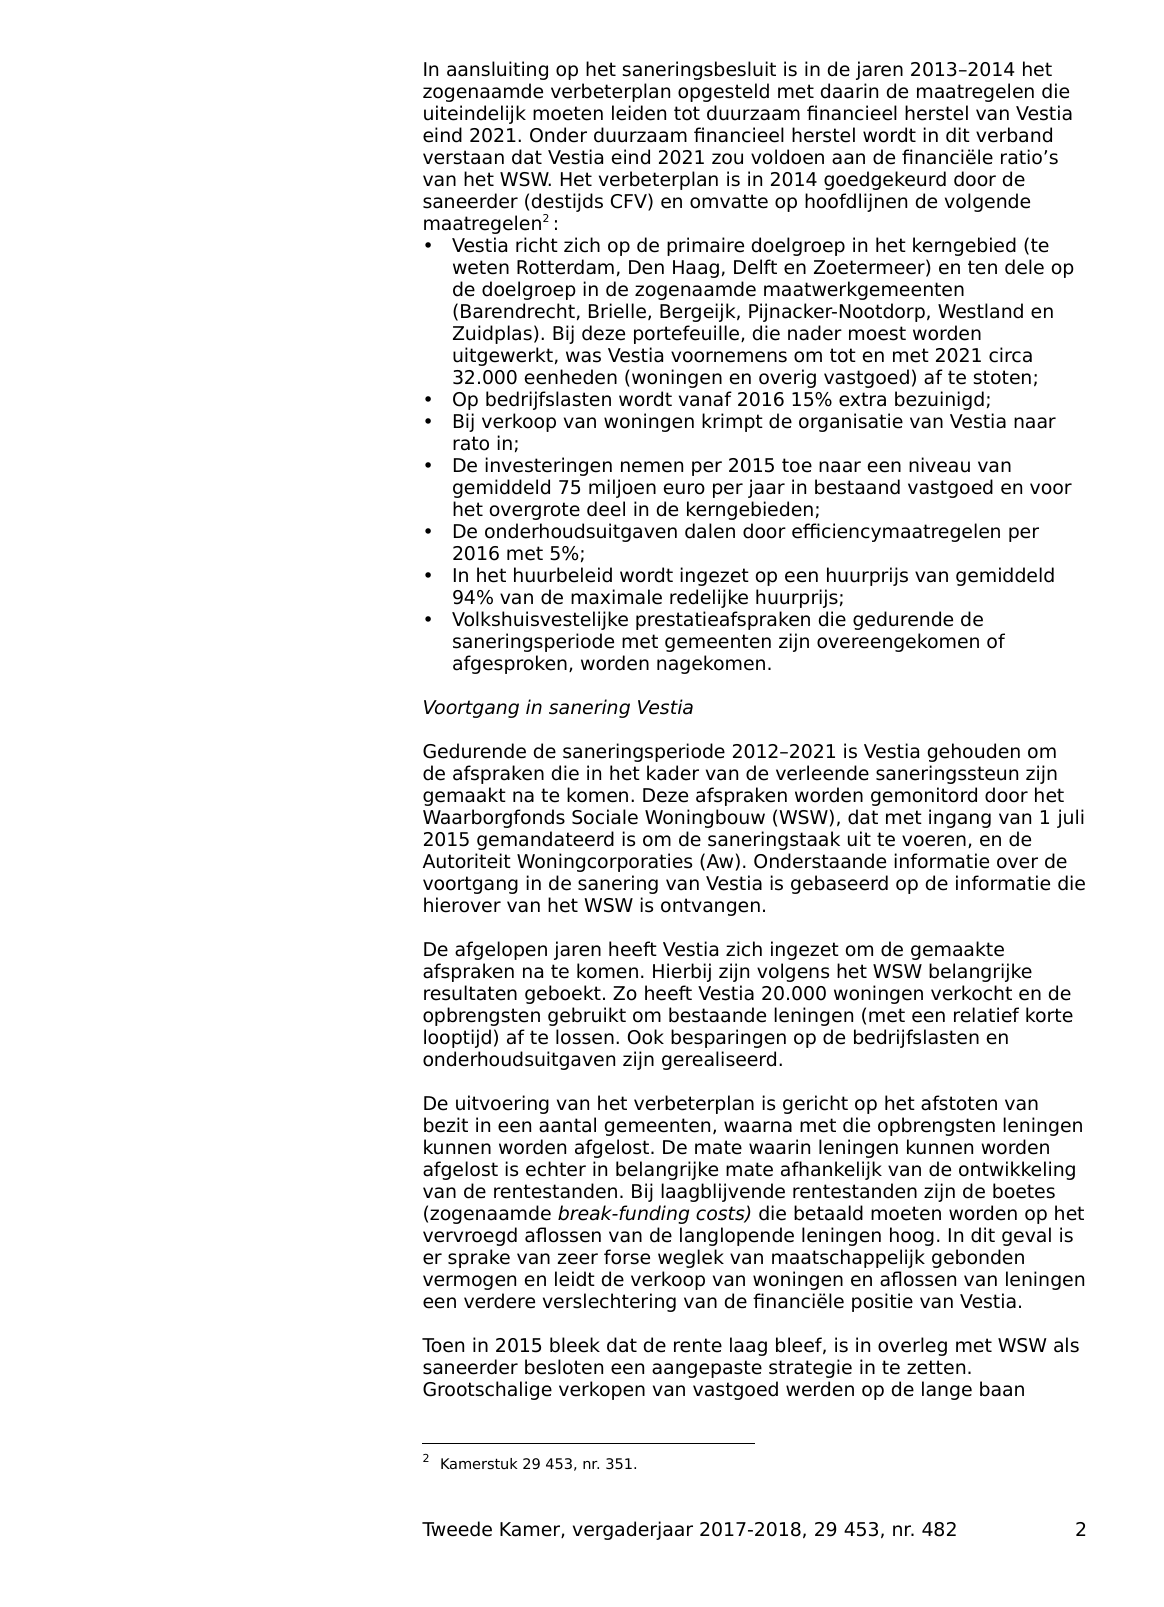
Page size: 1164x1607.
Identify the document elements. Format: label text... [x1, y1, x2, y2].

text In aansluiting op het saneringsbesluit is in de jaren 2013–2014 het zogenaamde verbeterplan opgesteld met daarin de maatregelen die uiteindelijk moeten leiden tot duurzaam financieel herstel van Vestia eind 2021. Onder duurzaam financieel herstel wordt in dit verband verstaan dat Vestia eind 2021 zou voldoen aan de financiële ratio’s van het WSW. Het verbeterplan is in 2014 goedgekeurd door de saneerder (destijds CFV) en omvatte op hoofdlijnen de volgende maatregelen: [422, 59, 1087, 235]
text Toen in 2015 bleek dat de rente laag bleef, is in overleg met WSW als saneerder besloten een aangepaste strategie in te zetten. Grootschalige verkopen van vastgoed werden op de lange baan [422, 1335, 1087, 1401]
text • In het huurbeleid wordt ingezet op een huurprijs van gemiddeld 94% van de maximale redelijke huurprijs; [422, 564, 1087, 608]
text De uitvoering van het verbeterplan is gericht op het afstoten van bezit in een aantal gemeenten, waarna met die opbrengsten leningen kunnen worden afgelost. De mate waarin leningen kunnen worden afgelost is echter in belangrijke mate afhankelijk van de ontwikkeling van de rentestanden. Bij laagblijvende rentestanden zijn de boetes (zogenaamde break-funding costs) die betaald moeten worden op het vervroegd aflossen van de langlopende leningen hoog. In dit geval is er sprake van zeer forse weglek van maatschappelijk gebonden vermogen en leidt de verkoop van woningen en aflossen van leningen een verdere verslechtering van de financiële positie van Vestia. [422, 1093, 1087, 1313]
subtitle Voortgang in sanering Vestia [422, 697, 1087, 719]
text • Bij verkoop van woningen krimpt de organisatie van Vestia naar rato in; [422, 411, 1087, 455]
text De afgelopen jaren heeft Vestia zich ingezet om de gemaakte afspraken na te komen. Hierbij zijn volgens het WSW belangrijke resultaten geboekt. Zo heeft Vestia 20.000 woningen verkocht en de opbrengsten gebruikt om bestaande leningen (met een relatief korte looptijd) af te lossen. Ook besparingen op de bedrijfslasten en onderhoudsuitgaven zijn gerealiseerd. [422, 939, 1087, 1071]
text • De onderhoudsuitgaven dalen door efficiencymaatregelen per 2016 met 5%; [422, 521, 1087, 564]
text Kamerstuk 29 453, nr. 351. [422, 1452, 1087, 1474]
text • Volkshuisvestelijke prestatieafspraken die gedurende de saneringsperiode met gemeenten zijn overeengekomen of afgesproken, worden nagekomen. [422, 608, 1087, 674]
text • Vestia richt zich op de primaire doelgroep in het kerngebied (te weten Rotterdam, Den Haag, Delft en Zoetermeer) en ten dele op de doelgroep in de zogenaamde maatwerkgemeenten (Barendrecht, Brielle, Bergeijk, Pijnacker-Nootdorp, Westland en Zuidplas). Bij deze portefeuille, die nader moest worden uitgewerkt, was Vestia voornemens om tot en met 2021 circa 32.000 eenheden (woningen en overig vastgoed) af te stoten; [422, 235, 1087, 389]
text • Op bedrijfslasten wordt vanaf 2016 15% extra bezuinigd; [422, 389, 1087, 411]
text • De investeringen nemen per 2015 toe naar een niveau van gemiddeld 75 miljoen euro per jaar in bestaand vastgoed en voor het overgrote deel in de kerngebieden; [422, 455, 1087, 521]
text Gedurende de saneringsperiode 2012–2021 is Vestia gehouden om de afspraken die in het kader van de verleende saneringssteun zijn gemaakt na te komen. Deze afspraken worden gemonitord door het Waarborgfonds Sociale Woningbouw (WSW), dat met ingang van 1 juli 2015 gemandateerd is om de saneringstaak uit te voeren, en de Autoriteit Woningcorporaties (Aw). Onderstaande informatie over de voortgang in de sanering van Vestia is gebaseerd op de informatie die hierover van het WSW is ontvangen. [422, 741, 1087, 917]
